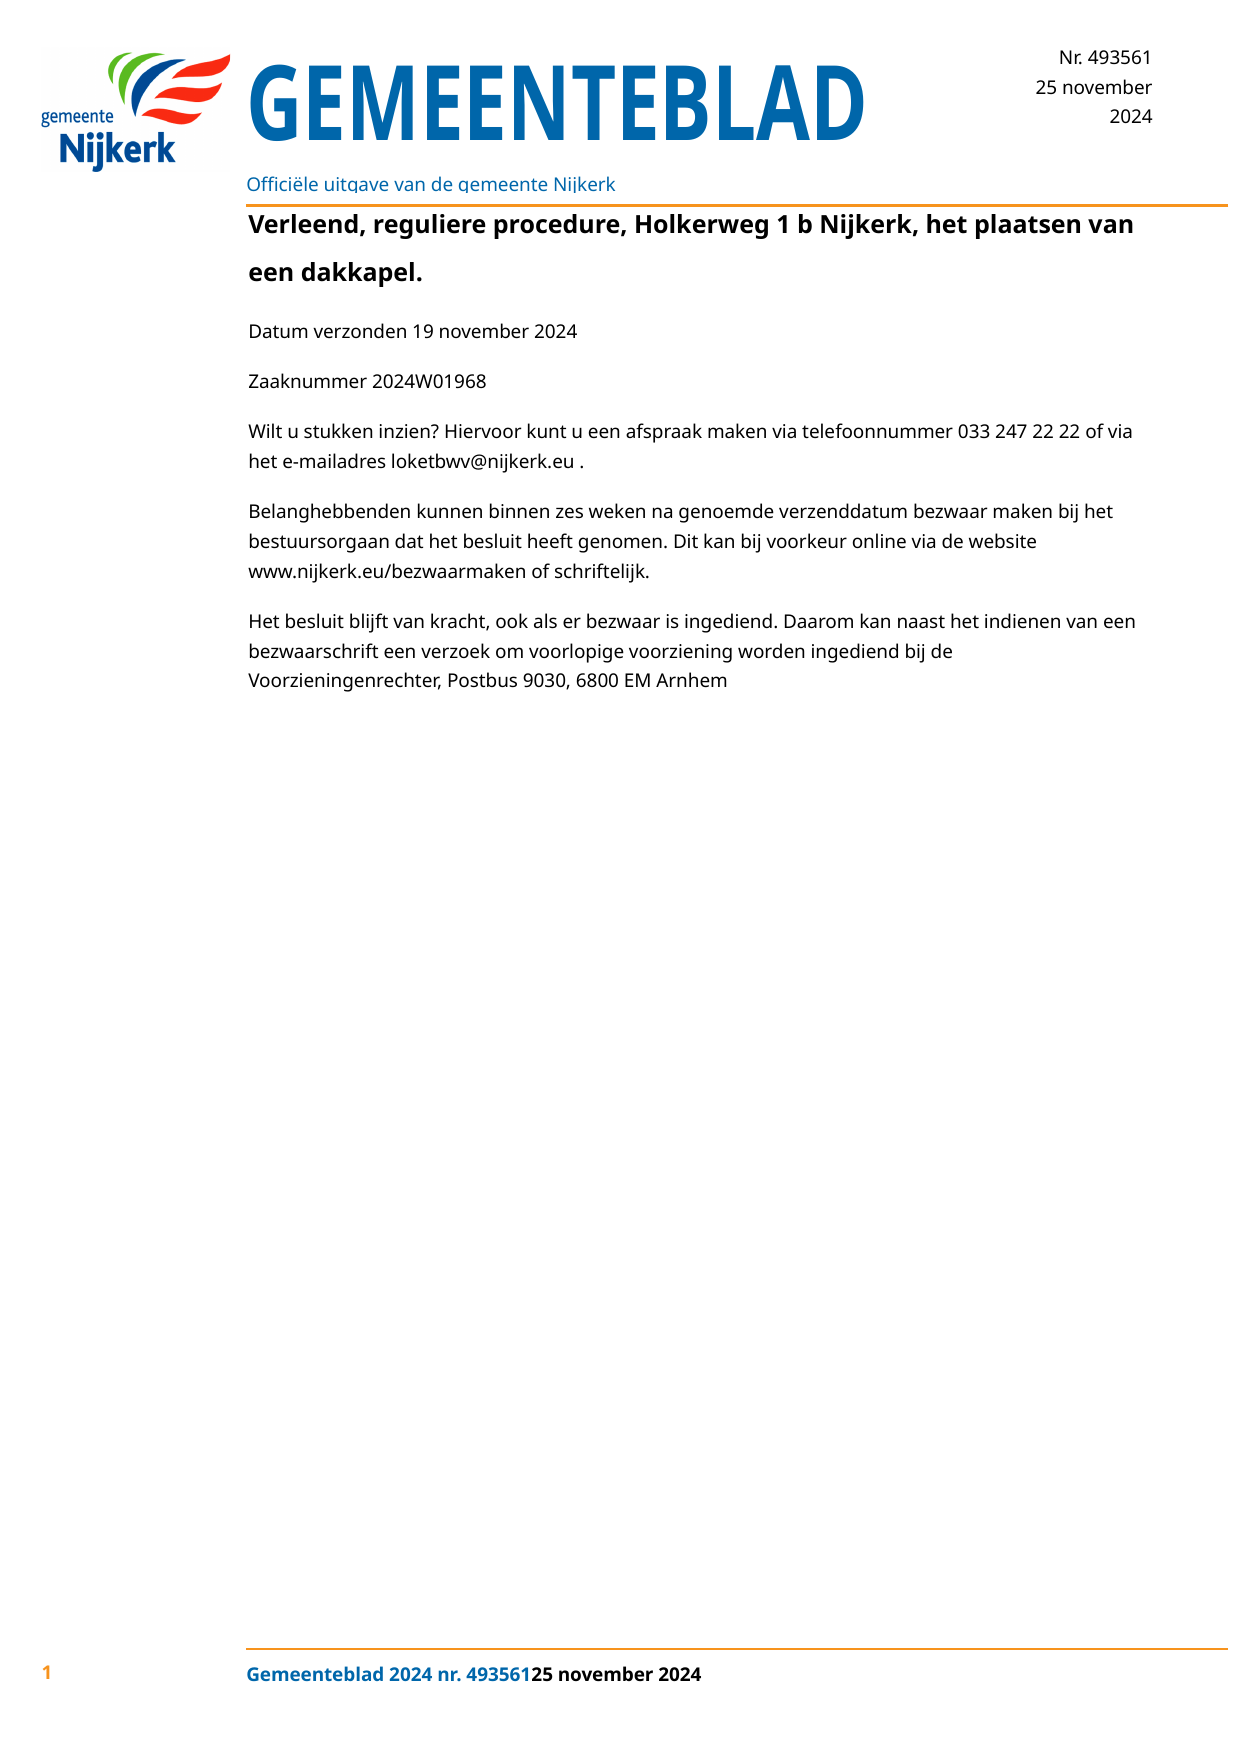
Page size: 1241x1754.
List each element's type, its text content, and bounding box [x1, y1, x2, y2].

text Belanghebbenden kunnen binnen zes weken na genoemde verzenddatum bezwaar maken bij het bestuursorgaan dat het besluit heeft genomen. Dit kan bij voorkeur online via de website www.nijkerk.eu/bezwaarmaken of schriftelijk. [248, 499, 1152, 584]
text Zaaknummer 2024W01968 [248, 368, 1152, 394]
picture [41, 47, 231, 172]
text Het besluit blijft van kracht, ook als er bezwaar is ingediend. Daarom kan naast het indienen van een bezwaarschrift een verzoek om voorlopige voorziening worden ingediend bij de Voorzieningenrechter, Postbus 9030, 6800 EM Arnhem [248, 608, 1152, 693]
text Verleend, reguliere procedure, Holkerweg 1 b Nijkerk, het plaatsen van een dakkapel. [248, 207, 1152, 288]
text Datum verzonden 19 november 2024 [248, 318, 1152, 344]
text Wilt u stukken inzien? Hiervoor kunt u een afspraak maken via telefoonnummer 033 247 22 22 of via het e-mailadres loketbwv@nijkerk.eu . [248, 419, 1152, 474]
